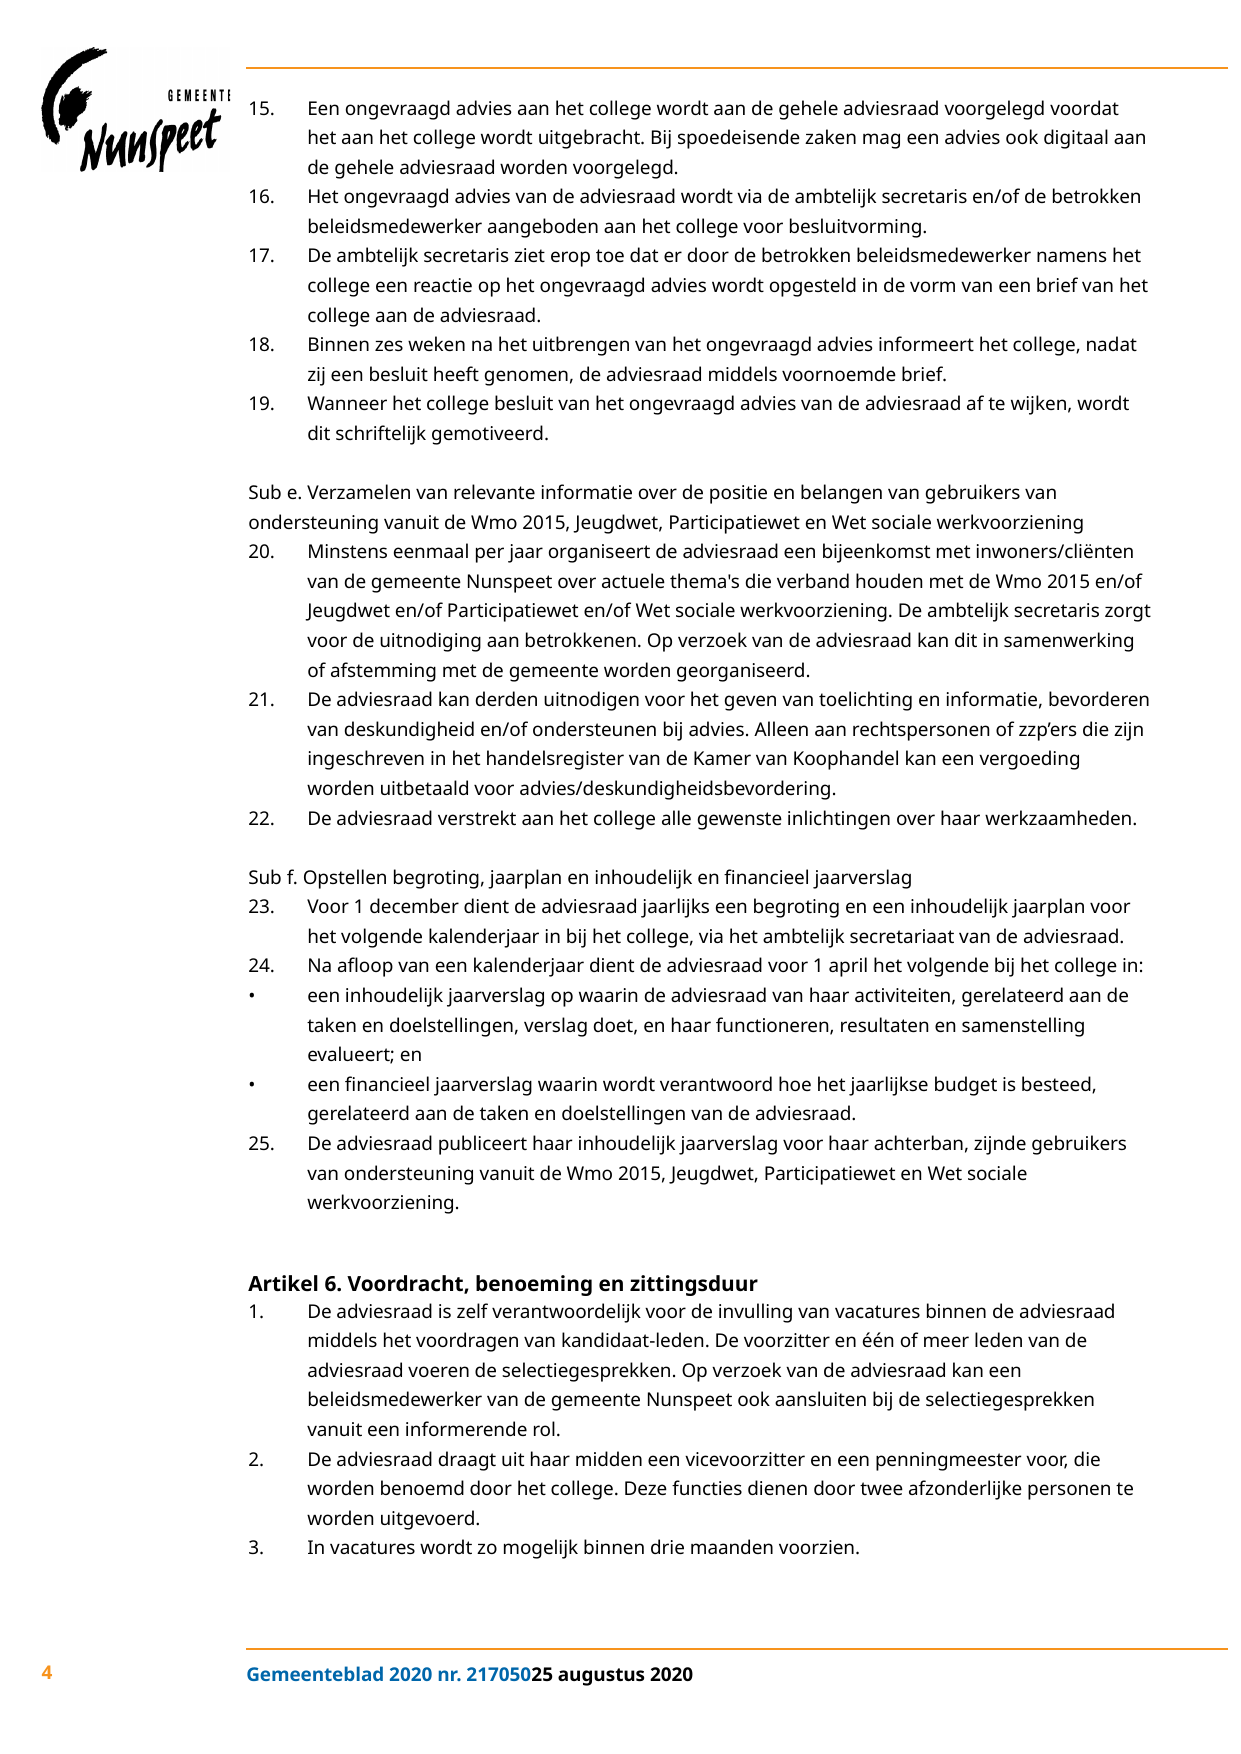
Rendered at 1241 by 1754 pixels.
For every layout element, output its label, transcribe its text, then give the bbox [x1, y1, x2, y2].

list een inhoudelijk jaarverslag op waarin de adviesraad van haar activiteiten, gerelateerd aan de taken en doelstellingen, verslag doet, en haar functioneren, resultaten en samenstelling evalueert; en [248, 982, 1152, 1067]
list Een ongevraagd advies aan het college wordt aan de gehele adviesraad voorgelegd voordat het aan het college wordt uitgebracht. Bij spoedeisende zaken mag een advies ook digitaal aan de gehele adviesraad worden voorgelegd. [248, 95, 1152, 180]
list een financieel jaarverslag waarin wordt verantwoord hoe het jaarlijkse budget is besteed, gerelateerd aan de taken en doelstellingen van de adviesraad. [248, 1071, 1152, 1126]
list De adviesraad is zelf verantwoordelijk voor de invulling van vacatures binnen de adviesraad middels het voordragen van kandidaat-leden. De voorzitter en één of meer leden van de adviesraad voeren de selectiegesprekken. Op verzoek van de adviesraad kan een beleidsmedewerker van de gemeente Nunspeet ook aansluiten bij de selectiegesprekken vanuit een informerende rol. [248, 1298, 1152, 1442]
list Voor 1 december dient de adviesraad jaarlijks een begroting en een inhoudelijk jaarplan voor het volgende kalenderjaar in bij het college, via het ambtelijk secretariaat van de adviesraad. [248, 893, 1152, 949]
text Sub e. Verzamelen van relevante informatie over de positie en belangen van gebruikers van ondersteuning vanuit de Wmo 2015, Jeugdwet, Participatiewet en Wet sociale werkvoorziening [248, 479, 1152, 535]
text Artikel 6. Voordracht, benoeming en zittingsduur [248, 1269, 1152, 1298]
list Het ongevraagd advies van de adviesraad wordt via de ambtelijk secretaris en/of de betrokken beleidsmedewerker aangeboden aan het college voor besluitvorming. [248, 183, 1152, 239]
list De adviesraad publiceert haar inhoudelijk jaarverslag voor haar achterban, zijnde gebruikers van ondersteuning vanuit de Wmo 2015, Jeugdwet, Participatiewet en Wet sociale werkvoorziening. [248, 1130, 1152, 1215]
list In vacatures wordt zo mogelijk binnen drie maanden voorzien. [248, 1534, 1152, 1560]
list De adviesraad kan derden uitnodigen voor het geven van toelichting en informatie, bevorderen van deskundigheid en/of ondersteunen bij advies. Alleen aan rechtspersonen of zzp’ers die zijn ingeschreven in het handelsregister van de Kamer van Koophandel kan een vergoeding worden uitbetaald voor advies/deskundigheidsbevordering. [248, 686, 1152, 801]
list De ambtelijk secretaris ziet erop toe dat er door de betrokken beleidsmedewerker namens het college een reactie op het ongevraagd advies wordt opgesteld in de vorm van een brief van het college aan de adviesraad. [248, 243, 1152, 328]
list Minstens eenmaal per jaar organiseert de adviesraad een bijeenkomst met inwoners/cliënten van de gemeente Nunspeet over actuele thema's die verband houden met de Wmo 2015 en/of Jeugdwet en/of Participatiewet en/of Wet sociale werkvoorziening. De ambtelijk secretaris zorgt voor de uitnodiging aan betrokkenen. Op verzoek van de adviesraad kan dit in samenwerking of afstemming met de gemeente worden georganiseerd. [248, 538, 1152, 683]
picture [41, 47, 231, 172]
list Na afloop van een kalenderjaar dient de adviesraad voor 1 april het volgende bij het college in: [248, 953, 1152, 978]
list Wanneer het college besluit van het ongevraagd advies van de adviesraad af te wijken, wordt dit schriftelijk gemotiveerd. [248, 391, 1152, 446]
list De adviesraad draagt uit haar midden een vicevoorzitter en een penningmeester voor, die worden benoemd door het college. Deze functies dienen door twee afzonderlijke personen te worden uitgevoerd. [248, 1446, 1152, 1531]
list De adviesraad verstrekt aan het college alle gewenste inlichtingen over haar werkzaamheden. [248, 805, 1152, 831]
text Sub f. Opstellen begroting, jaarplan en inhoudelijk en financieel jaarverslag [248, 864, 1152, 890]
list Binnen zes weken na het uitbrengen van het ongevraagd advies informeert het college, nadat zij een besluit heeft genomen, de adviesraad middels voornoemde brief. [248, 331, 1152, 387]
